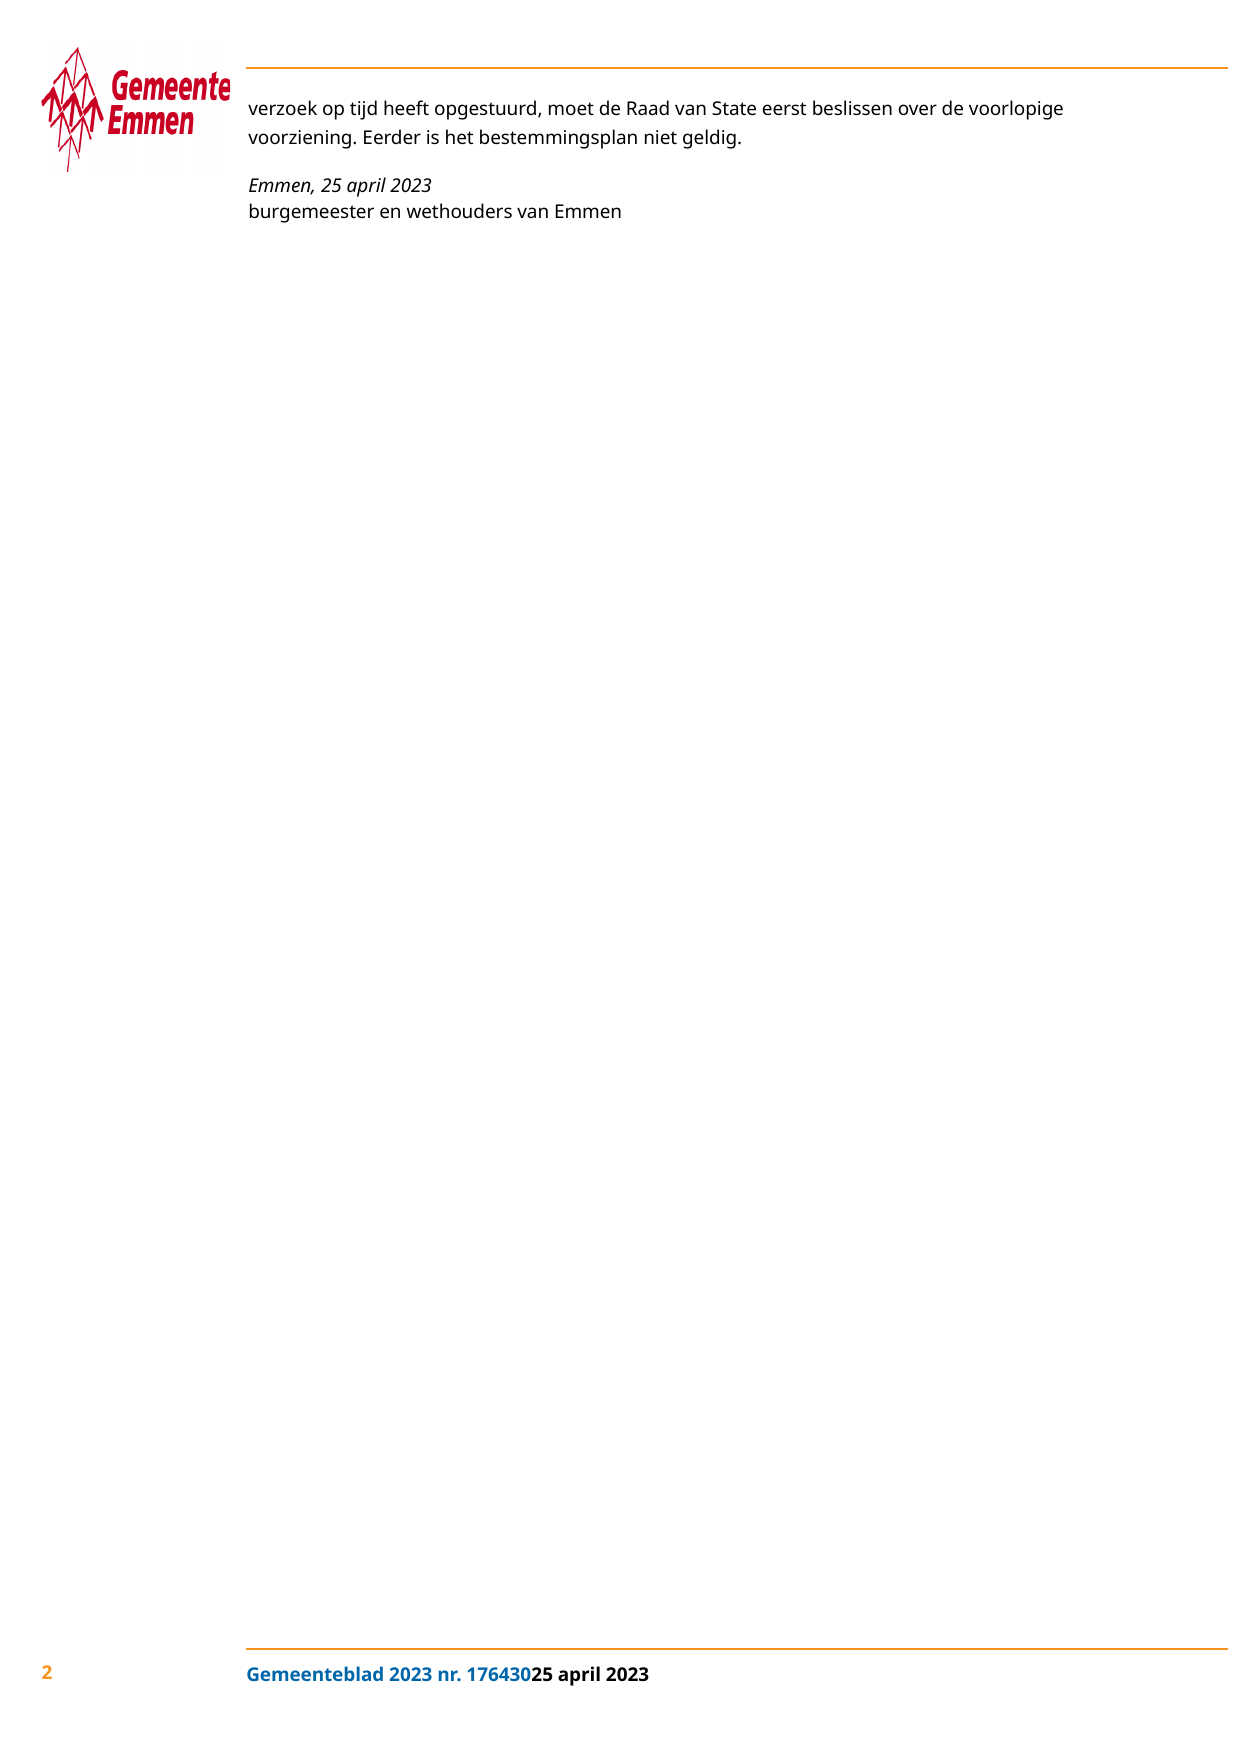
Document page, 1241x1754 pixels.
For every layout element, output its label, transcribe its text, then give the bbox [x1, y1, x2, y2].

text verzoek op tijd heeft opgestuurd, moet de Raad van State eerst beslissen over de voorlopige voorziening. Eerder is het bestemmingsplan niet geldig. [248, 95, 1152, 150]
picture [41, 47, 231, 172]
text Emmen, 25 april 2023 [248, 172, 1152, 198]
text burgemeester en wethouders van Emmen [248, 198, 1152, 224]
